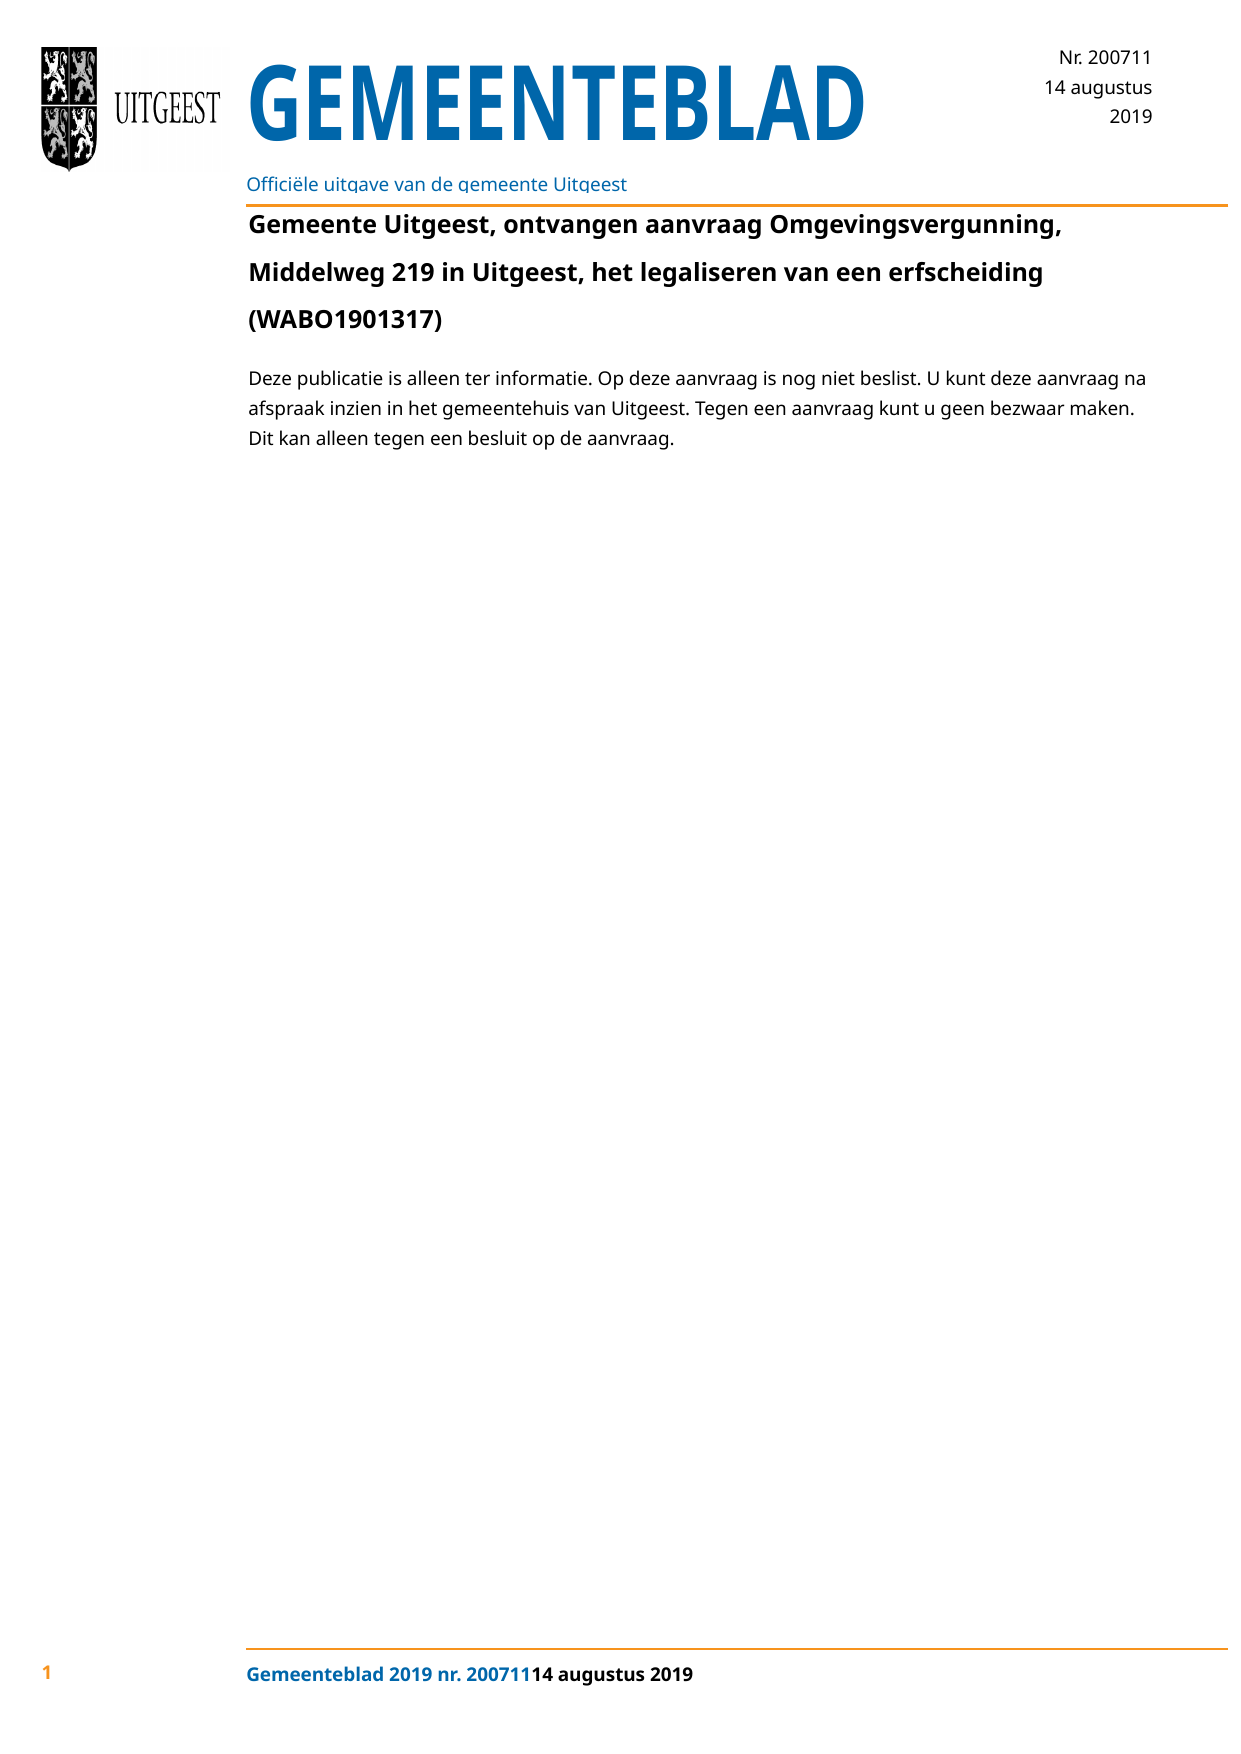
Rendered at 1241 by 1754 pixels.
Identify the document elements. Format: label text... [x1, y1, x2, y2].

text Deze publicatie is alleen ter informatie. Op deze aanvraag is nog niet beslist. U kunt deze aanvraag na afspraak inzien in het gemeentehuis van Uitgeest. Tegen een aanvraag kunt u geen bezwaar maken. Dit kan alleen tegen een besluit op de aanvraag. [248, 366, 1152, 450]
picture [41, 47, 231, 172]
text Gemeente Uitgeest, ontvangen aanvraag Omgevingsvergunning, Middelweg 219 in Uitgeest, het legaliseren van een erfscheiding (WABO1901317) [248, 207, 1152, 336]
